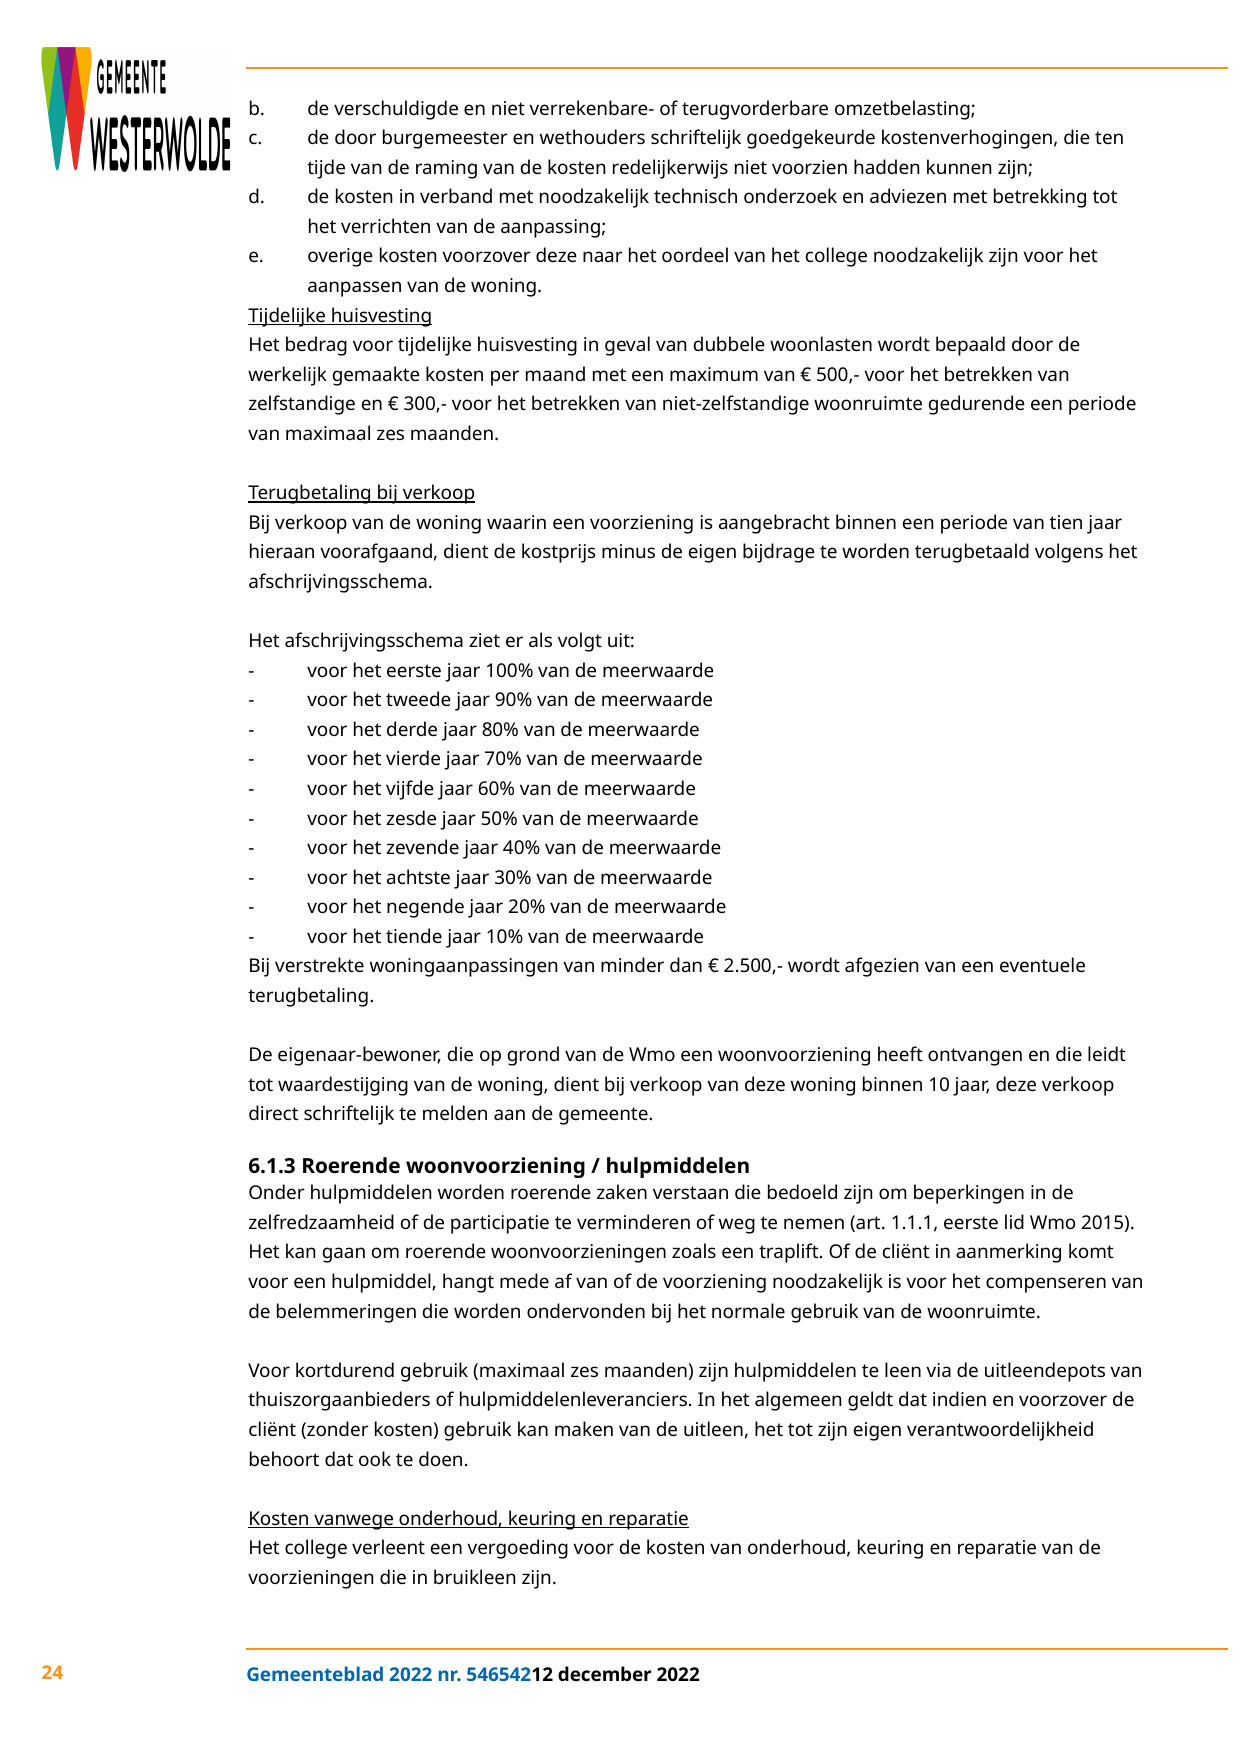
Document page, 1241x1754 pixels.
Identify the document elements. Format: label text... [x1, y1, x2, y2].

list voor het eerste jaar 100% van de meerwaarde [248, 657, 1152, 683]
text Tijdelijke huisvesting [248, 302, 1152, 328]
picture [41, 47, 231, 172]
list de door burgemeester en wethouders schriftelijk goedgekeurde kostenverhogingen, die ten tijde van de raming van de kosten redelijkerwijs niet voorzien hadden kunnen zijn; [248, 124, 1152, 180]
text Onder hulpmiddelen worden roerende zaken verstaan die bedoeld zijn om beperkingen in de zelfredzaamheid of de participatie te verminderen of weg te nemen (art. 1.1.1, eerste lid Wmo 2015). Het kan gaan om roerende woonvoorzieningen zoals een traplift. Of de cliënt in aanmerking komt voor een hulpmiddel, hangt mede af van of de voorziening noodzakelijk is voor het compenseren van de belemmeringen die worden ondervonden bij het normale gebruik van de woonruimte. [248, 1179, 1152, 1323]
list overige kosten voorzover deze naar het oordeel van het college noodzakelijk zijn voor het aanpassen van de woning. [248, 243, 1152, 298]
text 6.1.3 Roerende woonvoorziening / hulpmiddelen [248, 1151, 1152, 1179]
text Het college verleent een vergoeding voor de kosten van onderhoud, keuring en reparatie van de voorzieningen die in bruikleen zijn. [248, 1534, 1152, 1590]
list voor het vierde jaar 70% van de meerwaarde [248, 746, 1152, 771]
text Bij verkoop van de woning waarin een voorziening is aangebracht binnen een periode van tien jaar hieraan voorafgaand, dient de kostprijs minus de eigen bijdrage te worden terugbetaald volgens het afschrijvingsschema. [248, 509, 1152, 594]
list voor het vijfde jaar 60% van de meerwaarde [248, 775, 1152, 801]
text Voor kortdurend gebruik (maximaal zes maanden) zijn hulpmiddelen te leen via de uitleendepots van thuiszorgaanbieders of hulpmiddelenleveranciers. In het algemeen geldt dat indien en voorzover de cliënt (zonder kosten) gebruik kan maken van de uitleen, het tot zijn eigen verantwoordelijkheid behoort dat ook te doen. [248, 1357, 1152, 1471]
text Het afschrijvingsschema ziet er als volgt uit: [248, 627, 1152, 653]
list voor het negende jaar 20% van de meerwaarde [248, 893, 1152, 919]
list de kosten in verband met noodzakelijk technisch onderzoek en adviezen met betrekking tot het verrichten van de aanpassing; [248, 183, 1152, 239]
list voor het zevende jaar 40% van de meerwaarde [248, 834, 1152, 860]
list voor het achtste jaar 30% van de meerwaarde [248, 864, 1152, 890]
list voor het derde jaar 80% van de meerwaarde [248, 716, 1152, 742]
text Bij verstrekte woningaanpassingen van minder dan € 2.500,- wordt afgezien van een eventuele terugbetaling. [248, 953, 1152, 1008]
text Terugbetaling bij verkoop [248, 479, 1152, 505]
list de verschuldigde en niet verrekenbare- of terugvorderbare omzetbelasting; [248, 95, 1152, 121]
text Kosten vanwege onderhoud, keuring en reparatie [248, 1505, 1152, 1531]
list voor het tweede jaar 90% van de meerwaarde [248, 686, 1152, 712]
list voor het tiende jaar 10% van de meerwaarde [248, 923, 1152, 949]
text Het bedrag voor tijdelijke huisvesting in geval van dubbele woonlasten wordt bepaald door de werkelijk gemaakte kosten per maand met een maximum van € 500,- voor het betrekken van zelfstandige en € 300,- voor het betrekken van niet-zelfstandige woonruimte gedurende een periode van maximaal zes maanden. [248, 331, 1152, 446]
list voor het zesde jaar 50% van de meerwaarde [248, 805, 1152, 831]
text De eigenaar-bewoner, die op grond van de Wmo een woonvoorziening heeft ontvangen en die leidt tot waardestijging van de woning, dient bij verkoop van deze woning binnen 10 jaar, deze verkoop direct schriftelijk te melden aan de gemeente. [248, 1041, 1152, 1126]
